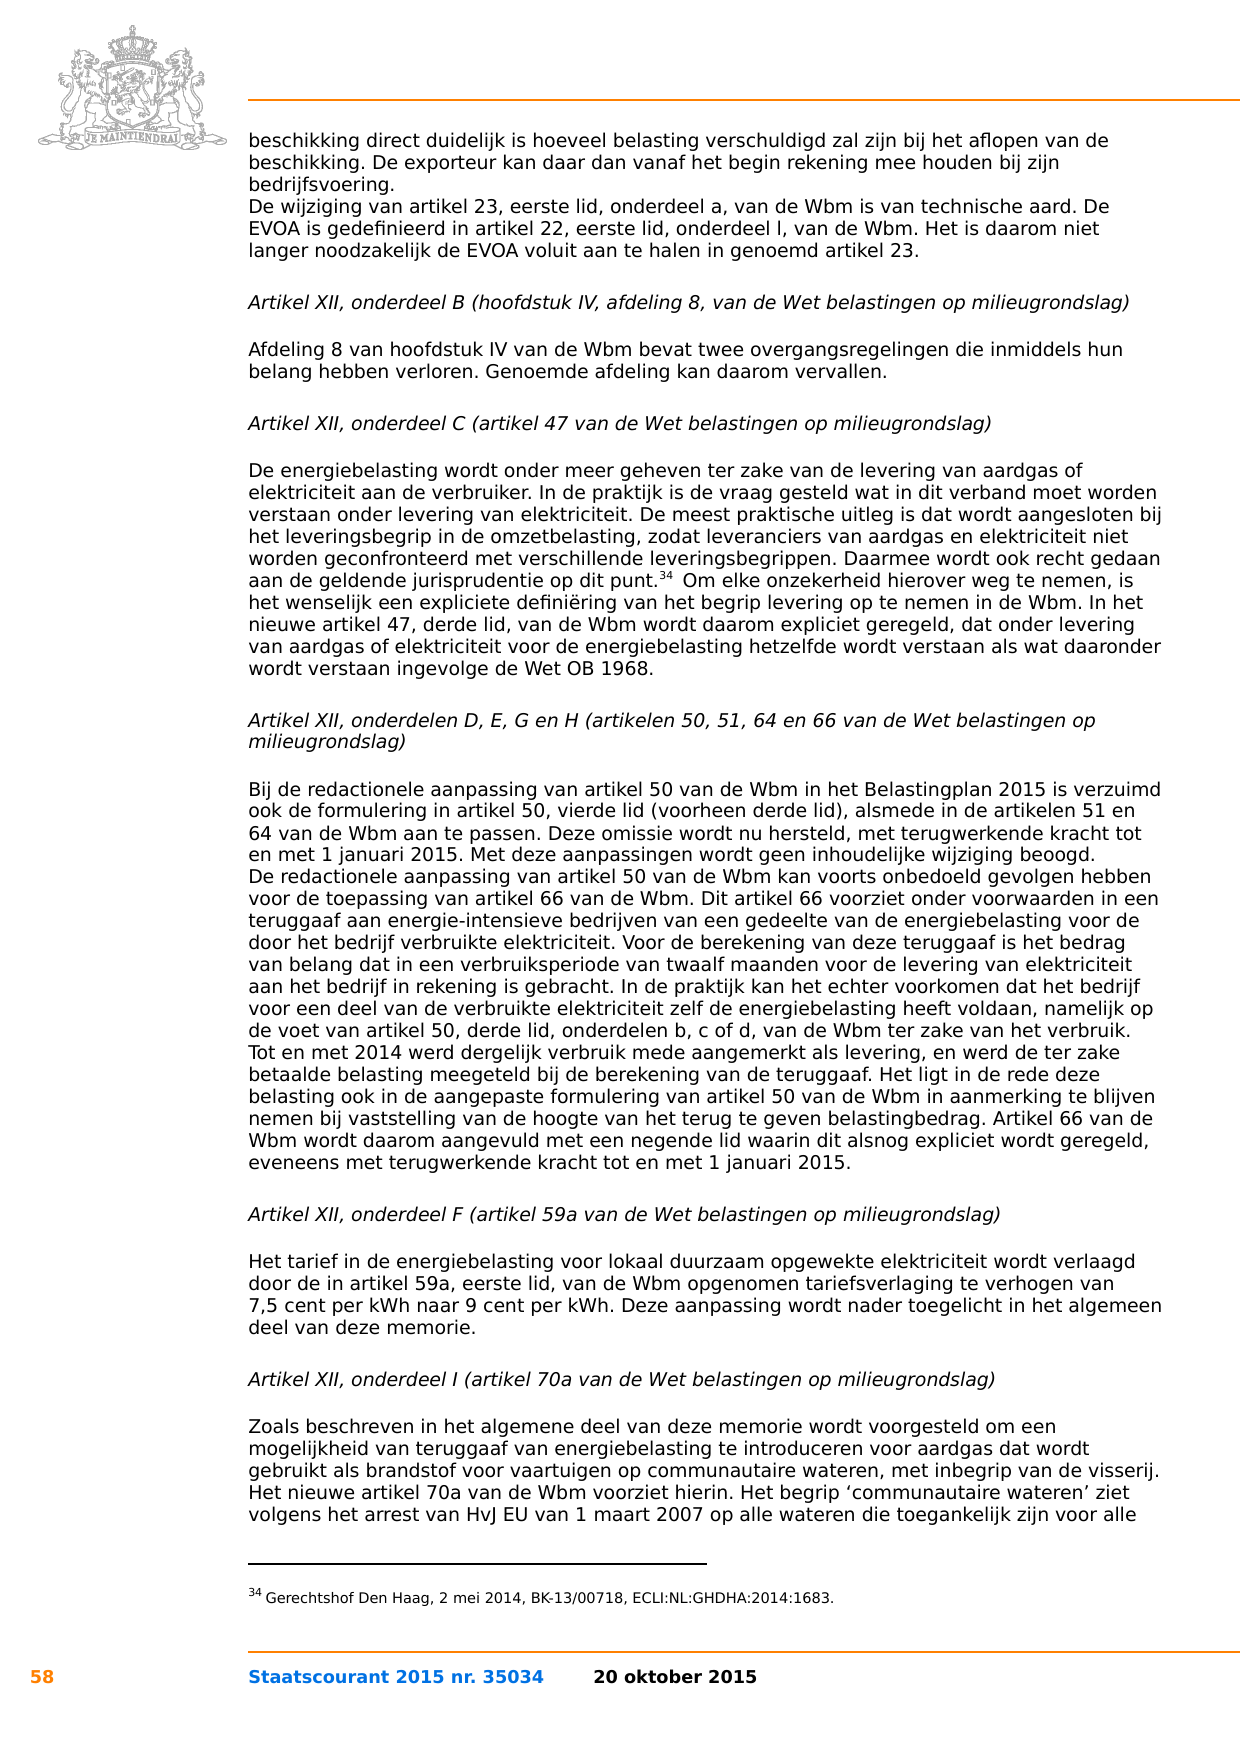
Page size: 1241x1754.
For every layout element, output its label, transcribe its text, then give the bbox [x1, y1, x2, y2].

text Bij de redactionele aanpassing van artikel 50 van de Wbm in het Belastingplan 2015 is verzuimd ook de formulering in artikel 50, vierde lid (voorheen derde lid), alsmede in de artikelen 51 en 64 van de Wbm aan te passen. Deze omissie wordt nu hersteld, met terugwerkende kracht tot en met 1 januari 2015. Met deze aanpassingen wordt geen inhoudelijke wijziging beoogd. [248, 778, 1163, 866]
text Afdeling 8 van hoofdstuk IV van de Wbm bevat twee overgangsregelingen die inmiddels hun belang hebben verloren. Genoemde afdeling kan daarom vervallen. [248, 339, 1163, 383]
text Zoals beschreven in het algemene deel van deze memorie wordt voorgesteld om een mogelijkheid van teruggaaf van energiebelasting te introduceren voor aardgas dat wordt gebruikt als brandstof voor vaartuigen op communautaire wateren, met inbegrip van de visserij. Het nieuwe artikel 70a van de Wbm voorziet hierin. Het begrip ‘communautaire wateren’ ziet volgens het arrest van HvJ EU van 1 maart 2007 op alle wateren die toegankelijk zijn voor alle [248, 1416, 1163, 1526]
subtitle Artikel XII, onderdeel B (hoofdstuk IV, afdeling 8, van de Wet belastingen op milieugrondslag) [248, 292, 1163, 314]
text De redactionele aanpassing van artikel 50 van de Wbm kan voorts onbedoeld gevolgen hebben voor de toepassing van artikel 66 van de Wbm. Dit artikel 66 voorziet onder voorwaarden in een teruggaaf aan energie-intensieve bedrijven van een gedeelte van de energiebelasting voor de door het bedrijf verbruikte elektriciteit. Voor de berekening van deze teruggaaf is het bedrag van belang dat in een verbruiksperiode van twaalf maanden voor de levering van elektriciteit aan het bedrijf in rekening is gebracht. In de praktijk kan het echter voorkomen dat het bedrijf voor een deel van de verbruikte elektriciteit zelf de energiebelasting heeft voldaan, namelijk op de voet van artikel 50, derde lid, onderdelen b, c of d, van de Wbm ter zake van het verbruik. Tot en met 2014 werd dergelijk verbruik mede aangemerkt als levering, en werd de ter zake betaalde belasting meegeteld bij de berekening van de teruggaaf. Het ligt in de rede deze belasting ook in de aangepaste formulering van artikel 50 van de Wbm in aanmerking te blijven nemen bij vaststelling van de hoogte van het terug te geven belastingbedrag. Artikel 66 van de Wbm wordt daarom aangevuld met een negende lid waarin dit alsnog expliciet wordt geregeld, eveneens met terugwerkende kracht tot en met 1 januari 2015. [248, 866, 1163, 1174]
picture [38, 25, 227, 150]
text De energiebelasting wordt onder meer geheven ter zake van de levering van aardgas of elektriciteit aan de verbruiker. In de praktijk is de vraag gesteld wat in dit verband moet worden verstaan onder levering van elektriciteit. De meest praktische uitleg is dat wordt aangesloten bij het leveringsbegrip in de omzetbelasting, zodat leveranciers van aardgas en elektriciteit niet worden geconfronteerd met verschillende leveringsbegrippen. Daarmee wordt ook recht gedaan aan de geldende jurisprudentie op dit punt. Om elke onzekerheid hierover weg te nemen, is het wenselijk een expliciete definiëring van het begrip levering op te nemen in de Wbm. In het nieuwe artikel 47, derde lid, van de Wbm wordt daarom expliciet geregeld, dat onder levering van aardgas of elektriciteit voor de energiebelasting hetzelfde wordt verstaan als wat daaronder wordt verstaan ingevolge de Wet OB 1968. [248, 460, 1163, 679]
text Het tarief in de energiebelasting voor lokaal duurzaam opgewekte elektriciteit wordt verlaagd door de in artikel 59a, eerste lid, van de Wbm opgenomen tariefsverlaging te verhogen van 7,5 cent per kWh naar 9 cent per kWh. Deze aanpassing wordt nader toegelicht in het algemeen deel van deze memorie. [248, 1251, 1163, 1339]
subtitle Artikel XII, onderdeel C (artikel 47 van de Wet belastingen op milieugrondslag) [248, 413, 1163, 435]
subtitle Artikel XII, onderdeel F (artikel 59a van de Wet belastingen op milieugrondslag) [248, 1204, 1163, 1226]
text beschikking direct duidelijk is hoeveel belasting verschuldigd zal zijn bij het aflopen van de beschikking. De exporteur kan daar dan vanaf het begin rekening mee houden bij zijn bedrijfsvoering. [248, 130, 1163, 196]
text Gerechtshof Den Haag, 2 mei 2014, BK-13/00718, ECLI:NL:GHDHA:2014:1683. [248, 1586, 1163, 1608]
subtitle Artikel XII, onderdelen D, E, G en H (artikelen 50, 51, 64 en 66 van de Wet belastingen op milieugrondslag) [248, 709, 1163, 753]
subtitle Artikel XII, onderdeel I (artikel 70a van de Wet belastingen op milieugrondslag) [248, 1369, 1163, 1391]
text De wijziging van artikel 23, eerste lid, onderdeel a, van de Wbm is van technische aard. De EVOA is gedefinieerd in artikel 22, eerste lid, onderdeel l, van de Wbm. Het is daarom niet langer noodzakelijk de EVOA voluit aan te halen in genoemd artikel 23. [248, 196, 1163, 262]
